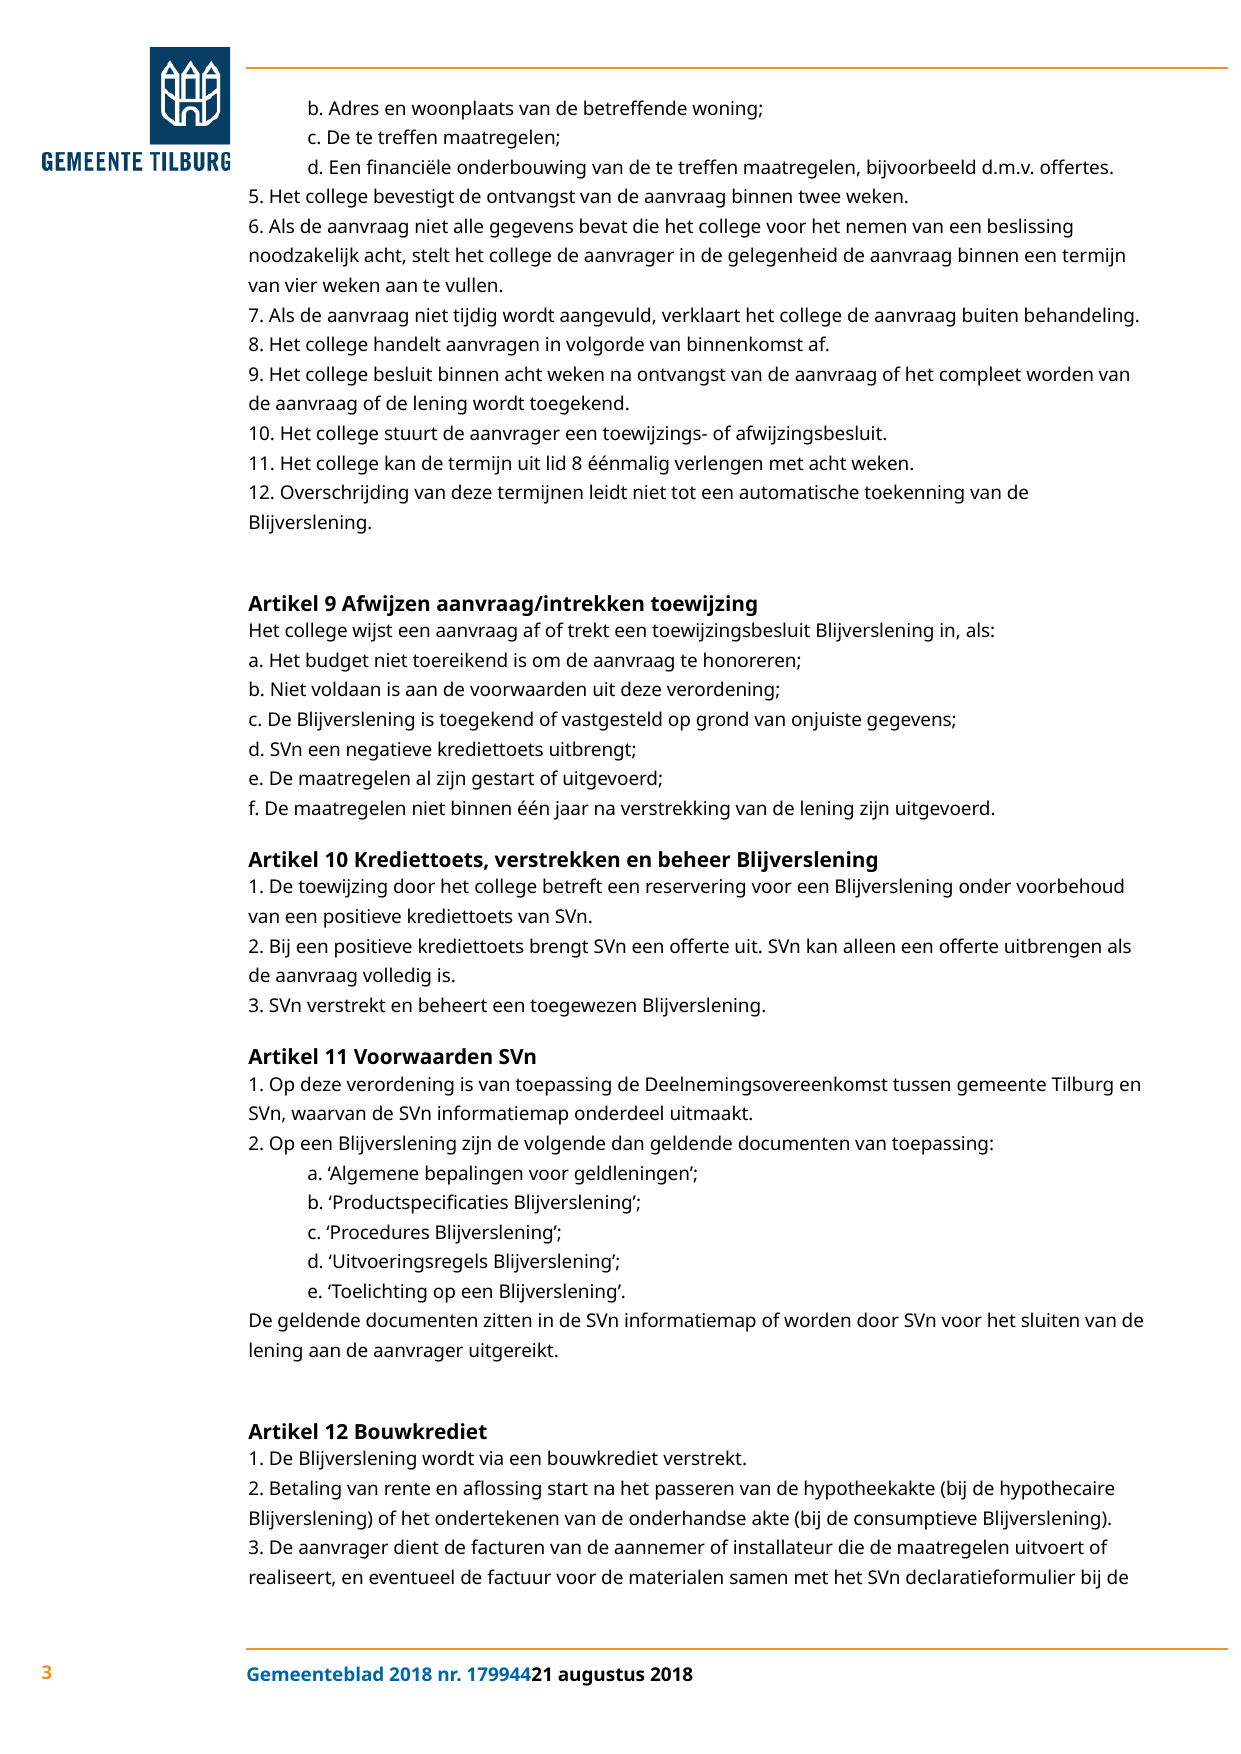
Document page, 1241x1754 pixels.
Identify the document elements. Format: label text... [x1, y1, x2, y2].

text 1. De Blijverslening wordt via een bouwkrediet verstrekt. [248, 1446, 1152, 1471]
list d. ‘Uitvoeringsregels Blijverslening’; [248, 1248, 1152, 1274]
text e. De maatregelen al zijn gestart of uitgevoerd; [248, 765, 1152, 791]
text Het college wijst een aanvraag af of trekt een toewijzingsbesluit Blijverslening in, als: [248, 617, 1152, 643]
text a. Het budget niet toereikend is om de aanvraag te honoreren; [248, 647, 1152, 673]
text De geldende documenten zitten in de SVn informatiemap of worden door SVn voor het sluiten van de lening aan de aanvrager uitgereikt. [248, 1308, 1152, 1363]
text 3. SVn verstrekt en beheert een toegewezen Blijverslening. [248, 992, 1152, 1018]
text Artikel 9 Afwijzen aanvraag/intrekken toewijzing [248, 589, 1152, 617]
text 10. Het college stuurt de aanvrager een toewijzings- of afwijzingsbesluit. [248, 420, 1152, 446]
text Artikel 11 Voorwaarden SVn [248, 1042, 1152, 1071]
text 3. De aanvrager dient de facturen van de aannemer of installateur die de maatregelen uitvoert of realiseert, en eventueel de factuur voor de materialen samen met het SVn declaratieformulier bij de [248, 1534, 1152, 1590]
text 8. Het college handelt aanvragen in volgorde van binnenkomst af. [248, 331, 1152, 357]
text 1. De toewijzing door het college betreft een reservering voor een Blijverslening onder voorbehoud van een positieve krediettoets van SVn. [248, 874, 1152, 929]
list e. ‘Toelichting op een Blijverslening’. [248, 1278, 1152, 1304]
text 12. Overschrijding van deze termijnen leidt niet tot een automatische toekenning van de Blijverslening. [248, 479, 1152, 535]
text 11. Het college kan de termijn uit lid 8 éénmalig verlengen met acht weken. [248, 450, 1152, 476]
text 5. Het college bevestigt de ontvangst van de aanvraag binnen twee weken. [248, 183, 1152, 209]
text b. Niet voldaan is aan de voorwaarden uit deze verordening; [248, 677, 1152, 702]
text c. De Blijverslening is toegekend of vastgesteld op grond van onjuiste gegevens; [248, 706, 1152, 732]
text 2. Betaling van rente en aflossing start na het passeren van de hypotheekakte (bij de hypothecaire Blijverslening) of het ondertekenen van de onderhandse akte (bij de consumptieve Blijverslening). [248, 1475, 1152, 1531]
list c. De te treffen maatregelen; [248, 124, 1152, 150]
text f. De maatregelen niet binnen één jaar na verstrekking van de lening zijn uitgevoerd. [248, 795, 1152, 821]
picture [41, 47, 231, 172]
list c. ‘Procedures Blijverslening’; [248, 1219, 1152, 1244]
text 6. Als de aanvraag niet alle gegevens bevat die het college voor het nemen van een beslissing noodzakelijk acht, stelt het college de aanvrager in de gelegenheid de aanvraag binnen een termijn van vier weken aan te vullen. [248, 213, 1152, 298]
text d. SVn een negatieve krediettoets uitbrengt; [248, 736, 1152, 761]
text 2. Op een Blijverslening zijn de volgende dan geldende documenten van toepassing: [248, 1130, 1152, 1156]
text 9. Het college besluit binnen acht weken na ontvangst van de aanvraag of het compleet worden van de aanvraag of de lening wordt toegekend. [248, 361, 1152, 416]
text 7. Als de aanvraag niet tijdig wordt aangevuld, verklaart het college de aanvraag buiten behandeling. [248, 302, 1152, 328]
list d. Een financiële onderbouwing van de te treffen maatregelen, bijvoorbeeld d.m.v. offertes. [248, 154, 1152, 180]
list a. ‘Algemene bepalingen voor geldleningen’; [248, 1160, 1152, 1185]
list b. ‘Productspecificaties Blijverslening’; [248, 1189, 1152, 1215]
text Artikel 12 Bouwkrediet [248, 1417, 1152, 1446]
text 2. Bij een positieve krediettoets brengt SVn een offerte uit. SVn kan alleen een offerte uitbrengen als de aanvraag volledig is. [248, 933, 1152, 988]
text Artikel 10 Krediettoets, verstrekken en beheer Blijverslening [248, 845, 1152, 874]
text 1. Op deze verordening is van toepassing de Deelnemingsovereenkomst tussen gemeente Tilburg en SVn, waarvan de SVn informatiemap onderdeel uitmaakt. [248, 1071, 1152, 1126]
list b. Adres en woonplaats van de betreffende woning; [248, 95, 1152, 121]
